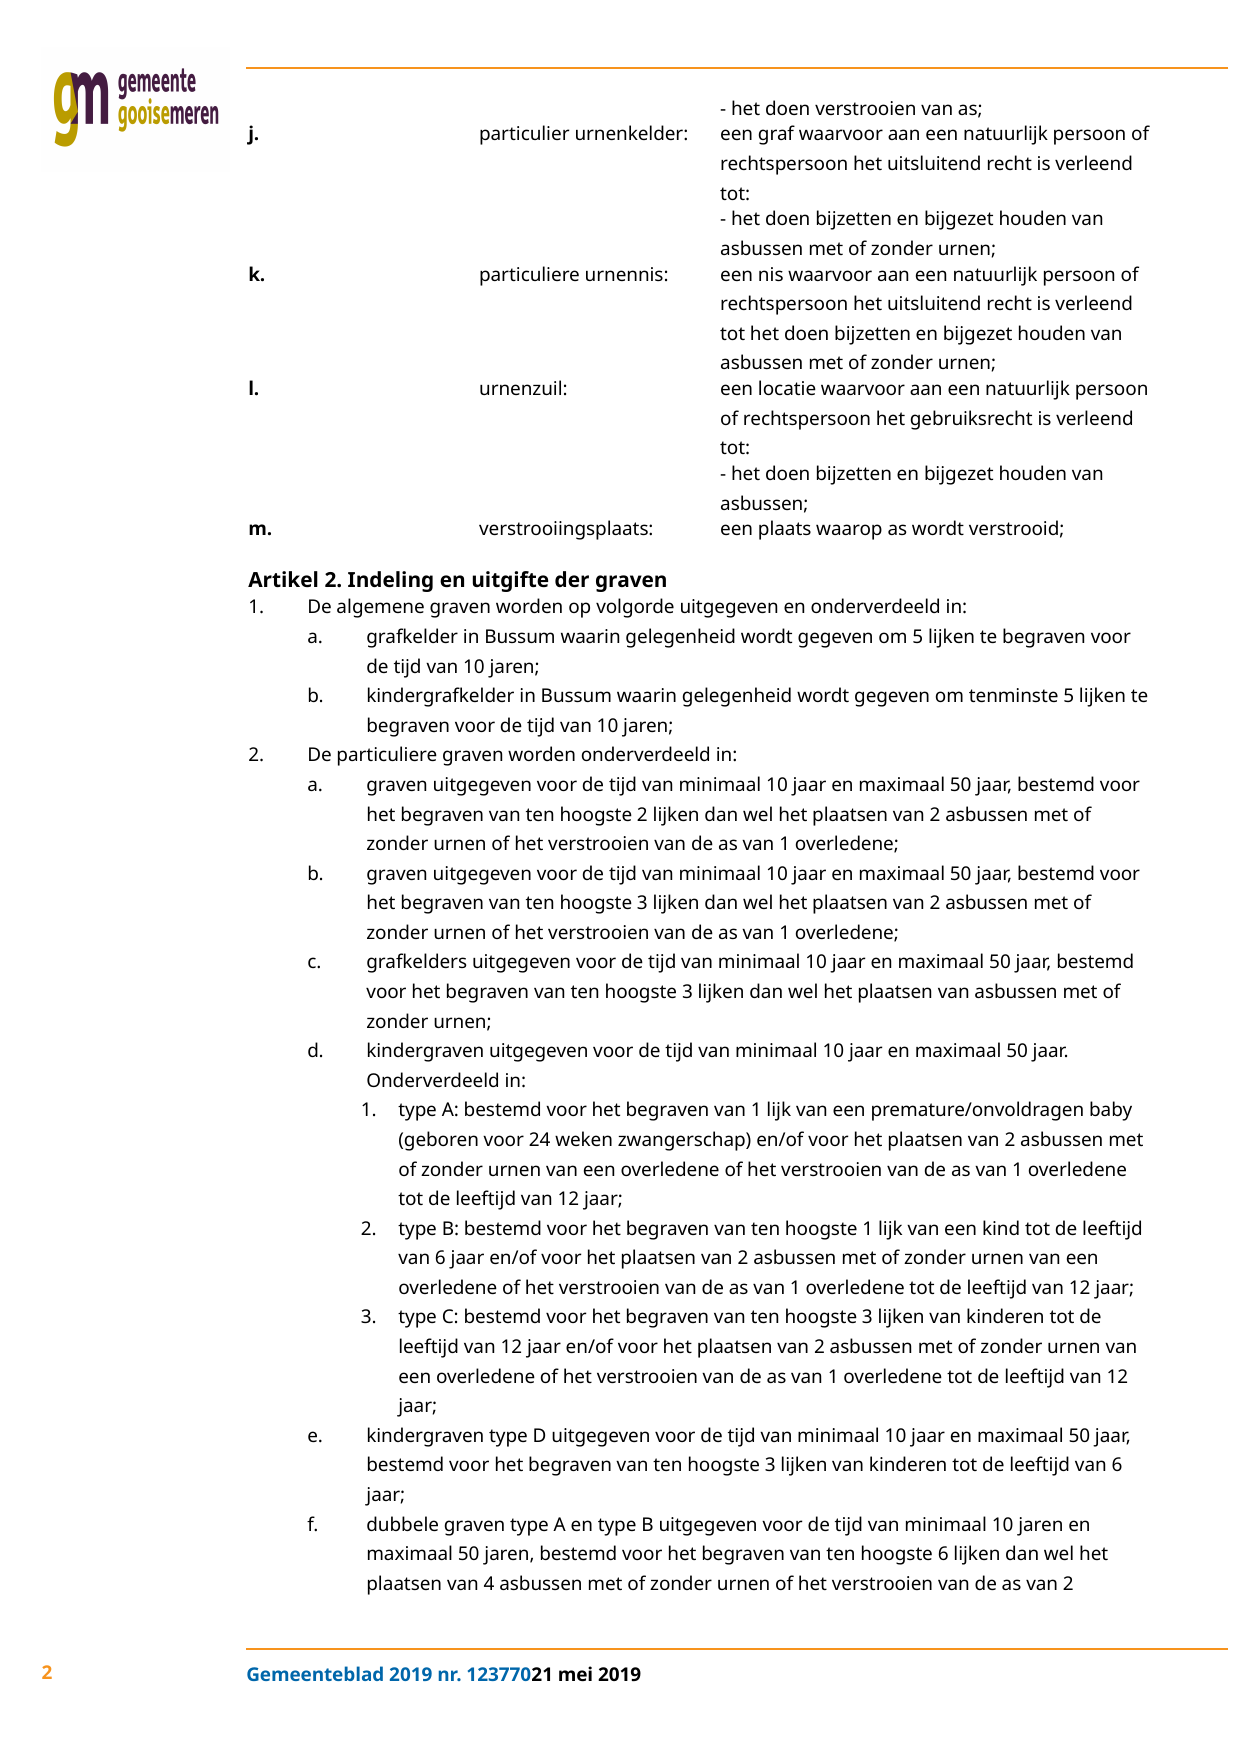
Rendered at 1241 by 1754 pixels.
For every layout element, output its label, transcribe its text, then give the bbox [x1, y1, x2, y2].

table_cell urnenzuil: [479, 375, 720, 460]
table_cell particuliere urnennis: [479, 261, 720, 375]
list type B: bestemd voor het begraven van ten hoogste 1 lijk van een kind tot de leeftijd van 6 jaar en/of voor het plaatsen van 2 asbussen met of zonder urnen van een overledene of het verstrooien van de as van 1 overledene tot de leeftijd van 12 jaar; [361, 1215, 1152, 1300]
table_cell m. [248, 515, 479, 541]
table_cell een plaats waarop as wordt verstrooid; [720, 515, 1152, 541]
list De particuliere graven worden onderverdeeld in: [248, 742, 1152, 767]
table_cell een locatie waarvoor aan een natuurlijk persoon of rechtspersoon het gebruiksrecht is verleend tot: [720, 375, 1152, 460]
table_cell [248, 460, 479, 515]
table_cell [479, 205, 720, 261]
table_cell verstrooiingsplaats: [479, 515, 720, 541]
list type A: bestemd voor het begraven van 1 lijk van een premature/onvoldragen baby (geboren voor 24 weken zwangerschap) en/of voor het plaatsen van 2 asbussen met of zonder urnen van een overledene of het verstrooien van de as van 1 overledene tot de leeftijd van 12 jaar; [361, 1097, 1152, 1211]
table_cell particulier urnenkelder: [479, 121, 720, 205]
list grafkelders uitgegeven voor de tijd van minimaal 10 jaar en maximaal 50 jaar, bestemd voor het begraven van ten hoogste 3 lijken dan wel het plaatsen van asbussen met of zonder urnen; [307, 949, 1152, 1033]
list dubbele graven type A en type B uitgegeven voor de tijd van minimaal 10 jaren en maximaal 50 jaren, bestemd voor het begraven van ten hoogste 6 lijken dan wel het plaatsen van 4 asbussen met of zonder urnen of het verstrooien van de as van 2 [307, 1511, 1152, 1596]
table_cell [479, 95, 720, 121]
list graven uitgegeven voor de tijd van minimaal 10 jaar en maximaal 50 jaar, bestemd voor het begraven van ten hoogste 3 lijken dan wel het plaatsen van 2 asbussen met of zonder urnen of het verstrooien van de as van 1 overledene; [307, 860, 1152, 945]
table_cell [248, 95, 479, 121]
list De algemene graven worden op volgorde uitgegeven en onderverdeeld in: [248, 594, 1152, 619]
table_cell - het doen bijzetten en bijgezet houden van asbussen; [720, 460, 1152, 515]
text Artikel 2. Indeling en uitgifte der graven [248, 565, 1152, 594]
list kindergraven type D uitgegeven voor de tijd van minimaal 10 jaar en maximaal 50 jaar, bestemd voor het begraven van ten hoogste 3 lijken van kinderen tot de leeftijd van 6 jaar; [307, 1422, 1152, 1507]
table_cell - het doen verstrooien van as; [720, 95, 1152, 121]
table_cell k. [248, 261, 479, 375]
table_cell j. [248, 121, 479, 205]
table_cell een graf waarvoor aan een natuurlijk persoon of rechtspersoon het uitsluitend recht is verleend tot: [720, 121, 1152, 205]
table_cell l. [248, 375, 479, 460]
table_cell [479, 460, 720, 515]
list graven uitgegeven voor de tijd van minimaal 10 jaar en maximaal 50 jaar, bestemd voor het begraven van ten hoogste 2 lijken dan wel het plaatsen van 2 asbussen met of zonder urnen of het verstrooien van de as van 1 overledene; [307, 771, 1152, 856]
picture [41, 47, 231, 172]
table_cell een nis waarvoor aan een natuurlijk persoon of rechtspersoon het uitsluitend recht is verleend tot het doen bijzetten en bijgezet houden van asbussen met of zonder urnen; [720, 261, 1152, 375]
table_cell - het doen bijzetten en bijgezet houden van asbussen met of zonder urnen; [720, 205, 1152, 261]
table_cell [248, 205, 479, 261]
list kindergraven uitgegeven voor de tijd van minimaal 10 jaar en maximaal 50 jaar. Onderverdeeld in: [307, 1037, 1152, 1093]
list type C: bestemd voor het begraven van ten hoogste 3 lijken van kinderen tot de leeftijd van 12 jaar en/of voor het plaatsen van 2 asbussen met of zonder urnen van een overledene of het verstrooien van de as van 1 overledene tot de leeftijd van 12 jaar; [361, 1304, 1152, 1418]
list grafkelder in Bussum waarin gelegenheid wordt gegeven om 5 lijken te begraven voor de tijd van 10 jaren; [307, 623, 1152, 678]
list kindergrafkelder in Bussum waarin gelegenheid wordt gegeven om tenminste 5 lijken te begraven voor de tijd van 10 jaren; [307, 682, 1152, 738]
